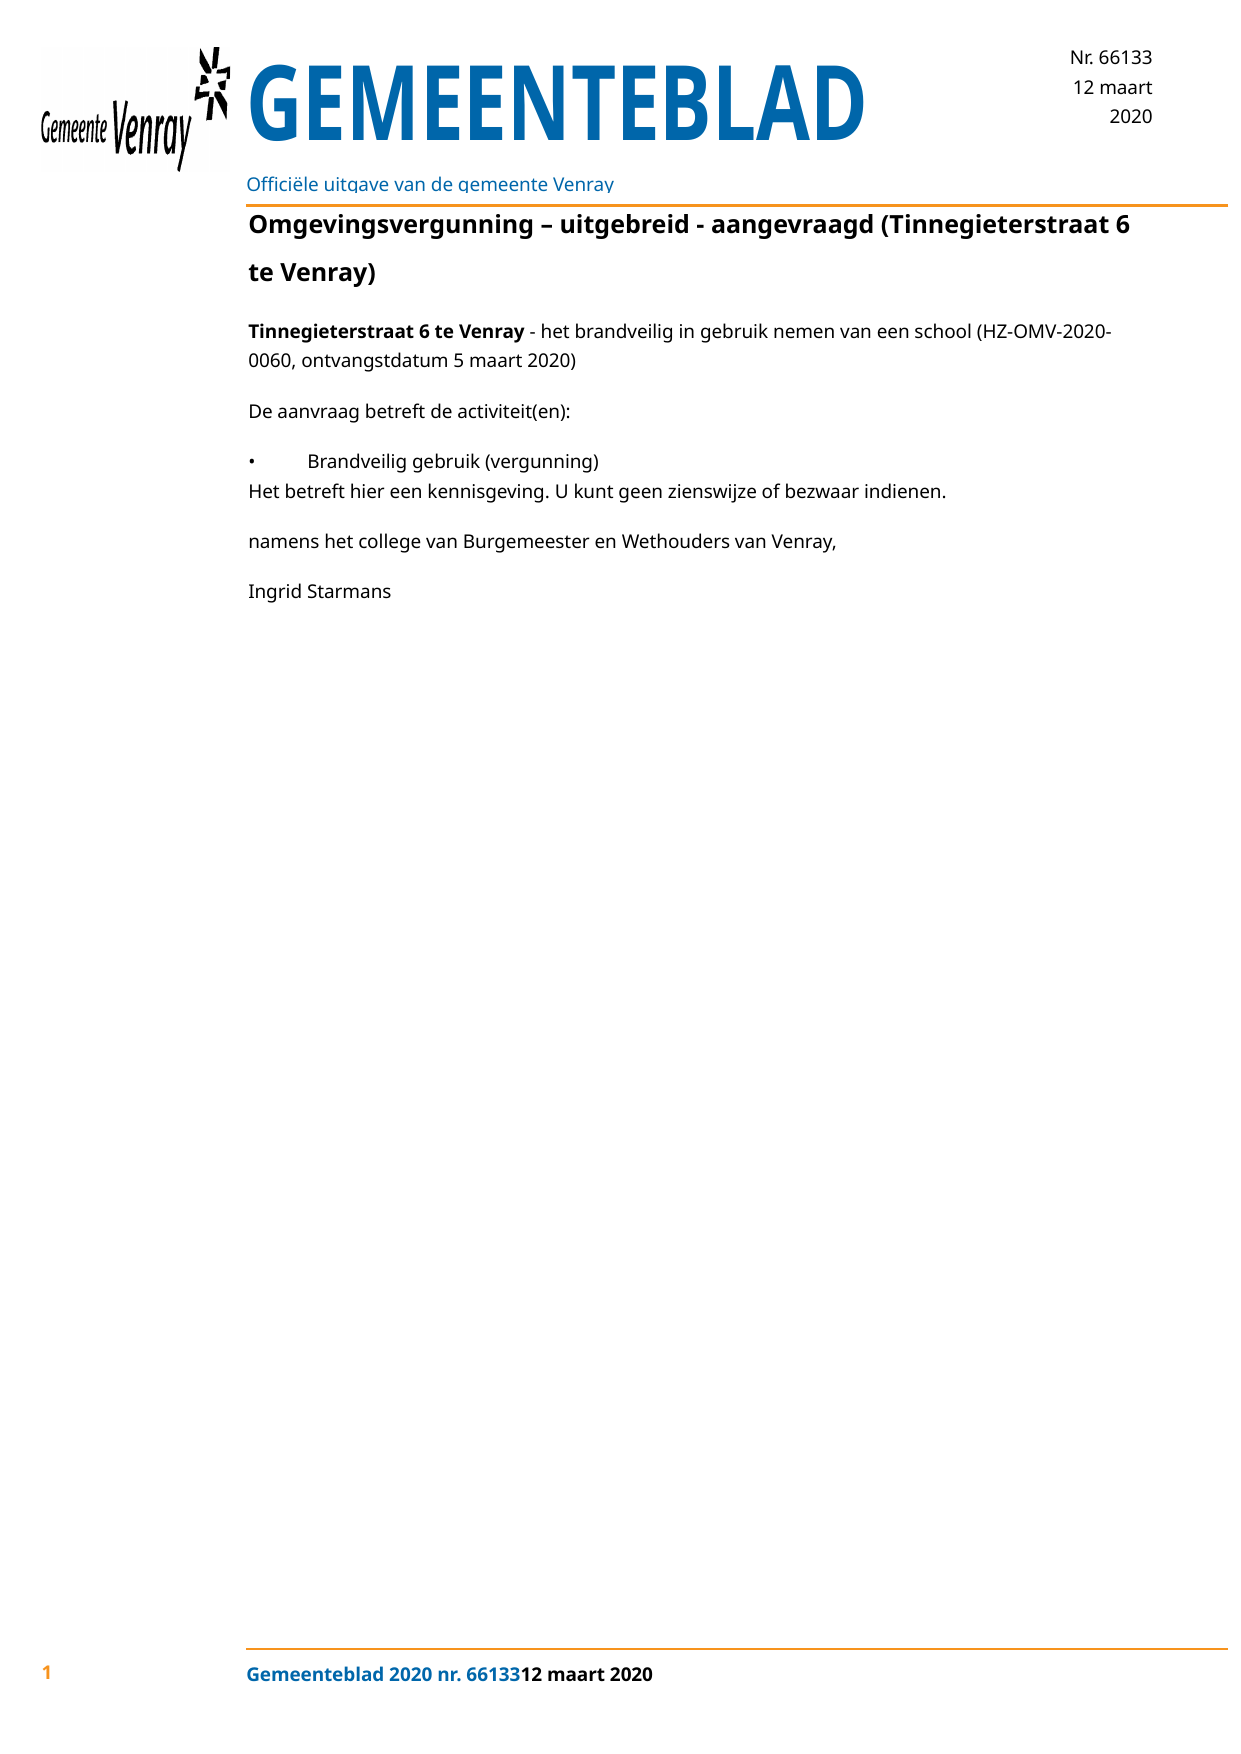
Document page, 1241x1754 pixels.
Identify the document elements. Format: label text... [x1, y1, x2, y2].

text Omgevingsvergunning – uitgebreid - aangevraagd (Tinnegieterstraat 6 te Venray) [248, 207, 1152, 288]
text De aanvraag betreft de activiteit(en): [248, 398, 1152, 424]
text Ingrid Starmans [248, 579, 1152, 604]
list Brandveilig gebruik (vergunning) [248, 448, 1152, 474]
text Tinnegieterstraat 6 te Venray - het brandveilig in gebruik nemen van een school (HZ-OMV-2020-0060, ontvangstdatum 5 maart 2020) [248, 318, 1152, 373]
text namens het college van Burgemeester en Wethouders van Venray, [248, 528, 1152, 554]
picture [41, 47, 231, 172]
text Het betreft hier een kennisgeving. U kunt geen zienswijze of bezwaar indienen. [248, 478, 1152, 504]
